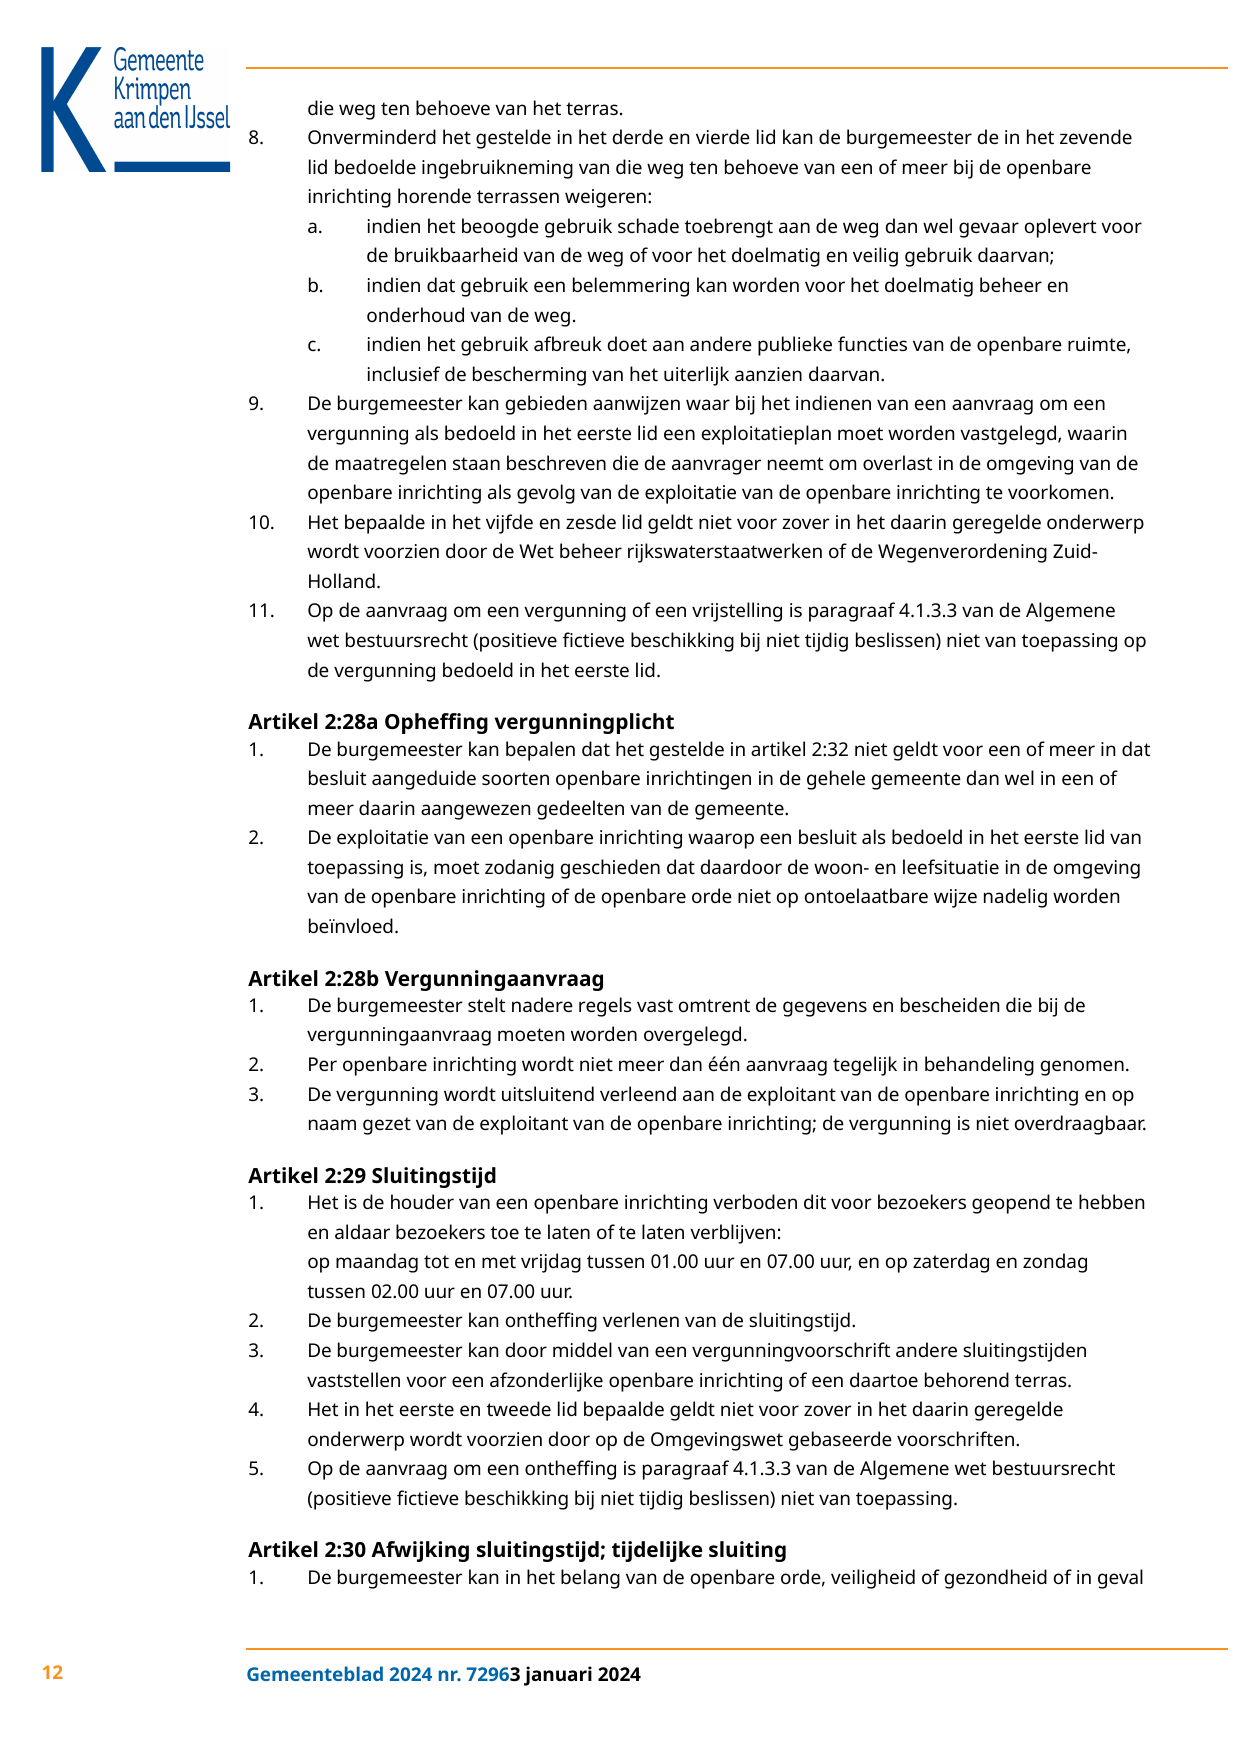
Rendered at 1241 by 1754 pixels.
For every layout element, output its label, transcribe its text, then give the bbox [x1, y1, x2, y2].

text Artikel 2:28a Opheffing vergunningplicht [248, 707, 1152, 736]
list indien dat gebruik een belemmering kan worden voor het doelmatig beheer en onderhoud van de weg. [307, 272, 1152, 328]
text Artikel 2:28b Vergunningaanvraag [248, 964, 1152, 992]
list De exploitatie van een openbare inrichting waarop een besluit als bedoeld in het eerste lid van toepassing is, moet zodanig geschieden dat daardoor de woon- en leefsituatie in de omgeving van de openbare inrichting of de openbare orde niet op ontoelaatbare wijze nadelig worden beïnvloed. [248, 824, 1152, 939]
list De burgemeester kan in het belang van de openbare orde, veiligheid of gezondheid of in geval [248, 1564, 1152, 1590]
list De burgemeester kan bepalen dat het gestelde in artikel 2:32 niet geldt voor een of meer in dat besluit aangeduide soorten openbare inrichtingen in de gehele gemeente dan wel in een of meer daarin aangewezen gedeelten van de gemeente. [248, 736, 1152, 821]
list De burgemeester kan ontheffing verlenen van de sluitingstijd. [248, 1308, 1152, 1333]
list die weg ten behoeve van het terras. [248, 95, 1152, 121]
list De burgemeester kan door middel van een vergunningvoorschrift andere sluitingstijden vaststellen voor een afzonderlijke openbare inrichting of een daartoe behorend terras. [248, 1337, 1152, 1392]
list Het is de houder van een openbare inrichting verboden dit voor bezoekers geopend te hebben en aldaar bezoekers toe te laten of te laten verblijven: [248, 1189, 1152, 1244]
list indien het gebruik afbreuk doet aan andere publieke functies van de openbare ruimte, inclusief de bescherming van het uiterlijk aanzien daarvan. [307, 331, 1152, 387]
list Onverminderd het gestelde in het derde en vierde lid kan de burgemeester de in het zevende lid bedoelde ingebruikneming van die weg ten behoeve van een of meer bij de openbare inrichting horende terrassen weigeren: [248, 124, 1152, 209]
text Artikel 2:30 Afwijking sluitingstijd; tijdelijke sluiting [248, 1536, 1152, 1564]
list Per openbare inrichting wordt niet meer dan één aanvraag tegelijk in behandeling genomen. [248, 1051, 1152, 1077]
list De burgemeester stelt nadere regels vast omtrent de gegevens en bescheiden die bij de vergunningaanvraag moeten worden overgelegd. [248, 992, 1152, 1047]
list op maandag tot en met vrijdag tussen 01.00 uur en 07.00 uur, en op zaterdag en zondag tussen 02.00 uur en 07.00 uur. [248, 1248, 1152, 1304]
list De burgemeester kan gebieden aanwijzen waar bij het indienen van een aanvraag om een vergunning als bedoeld in het eerste lid een exploitatieplan moet worden vastgelegd, waarin de maatregelen staan beschreven die de aanvrager neemt om overlast in de omgeving van de openbare inrichting als gevolg van de exploitatie van de openbare inrichting te voorkomen. [248, 391, 1152, 505]
picture [41, 47, 231, 172]
text Artikel 2:29 Sluitingstijd [248, 1161, 1152, 1189]
list Op de aanvraag om een vergunning of een vrijstelling is paragraaf 4.1.3.3 van de Algemene wet bestuursrecht (positieve fictieve beschikking bij niet tijdig beslissen) niet van toepassing op de vergunning bedoeld in het eerste lid. [248, 598, 1152, 683]
list Het bepaalde in het vijfde en zesde lid geldt niet voor zover in het daarin geregelde onderwerp wordt voorzien door de Wet beheer rijkswaterstaatwerken of de Wegenverordening Zuid-Holland. [248, 509, 1152, 594]
list Op de aanvraag om een ontheffing is paragraaf 4.1.3.3 van de Algemene wet bestuursrecht (positieve fictieve beschikking bij niet tijdig beslissen) niet van toepassing. [248, 1456, 1152, 1511]
list De vergunning wordt uitsluitend verleend aan de exploitant van de openbare inrichting en op naam gezet van de exploitant van de openbare inrichting; de vergunning is niet overdraagbaar. [248, 1081, 1152, 1136]
list Het in het eerste en tweede lid bepaalde geldt niet voor zover in het daarin geregelde onderwerp wordt voorzien door op de Omgevingswet gebaseerde voorschriften. [248, 1396, 1152, 1452]
list indien het beoogde gebruik schade toebrengt aan de weg dan wel gevaar oplevert voor de bruikbaarheid van de weg of voor het doelmatig en veilig gebruik daarvan; [307, 213, 1152, 268]
